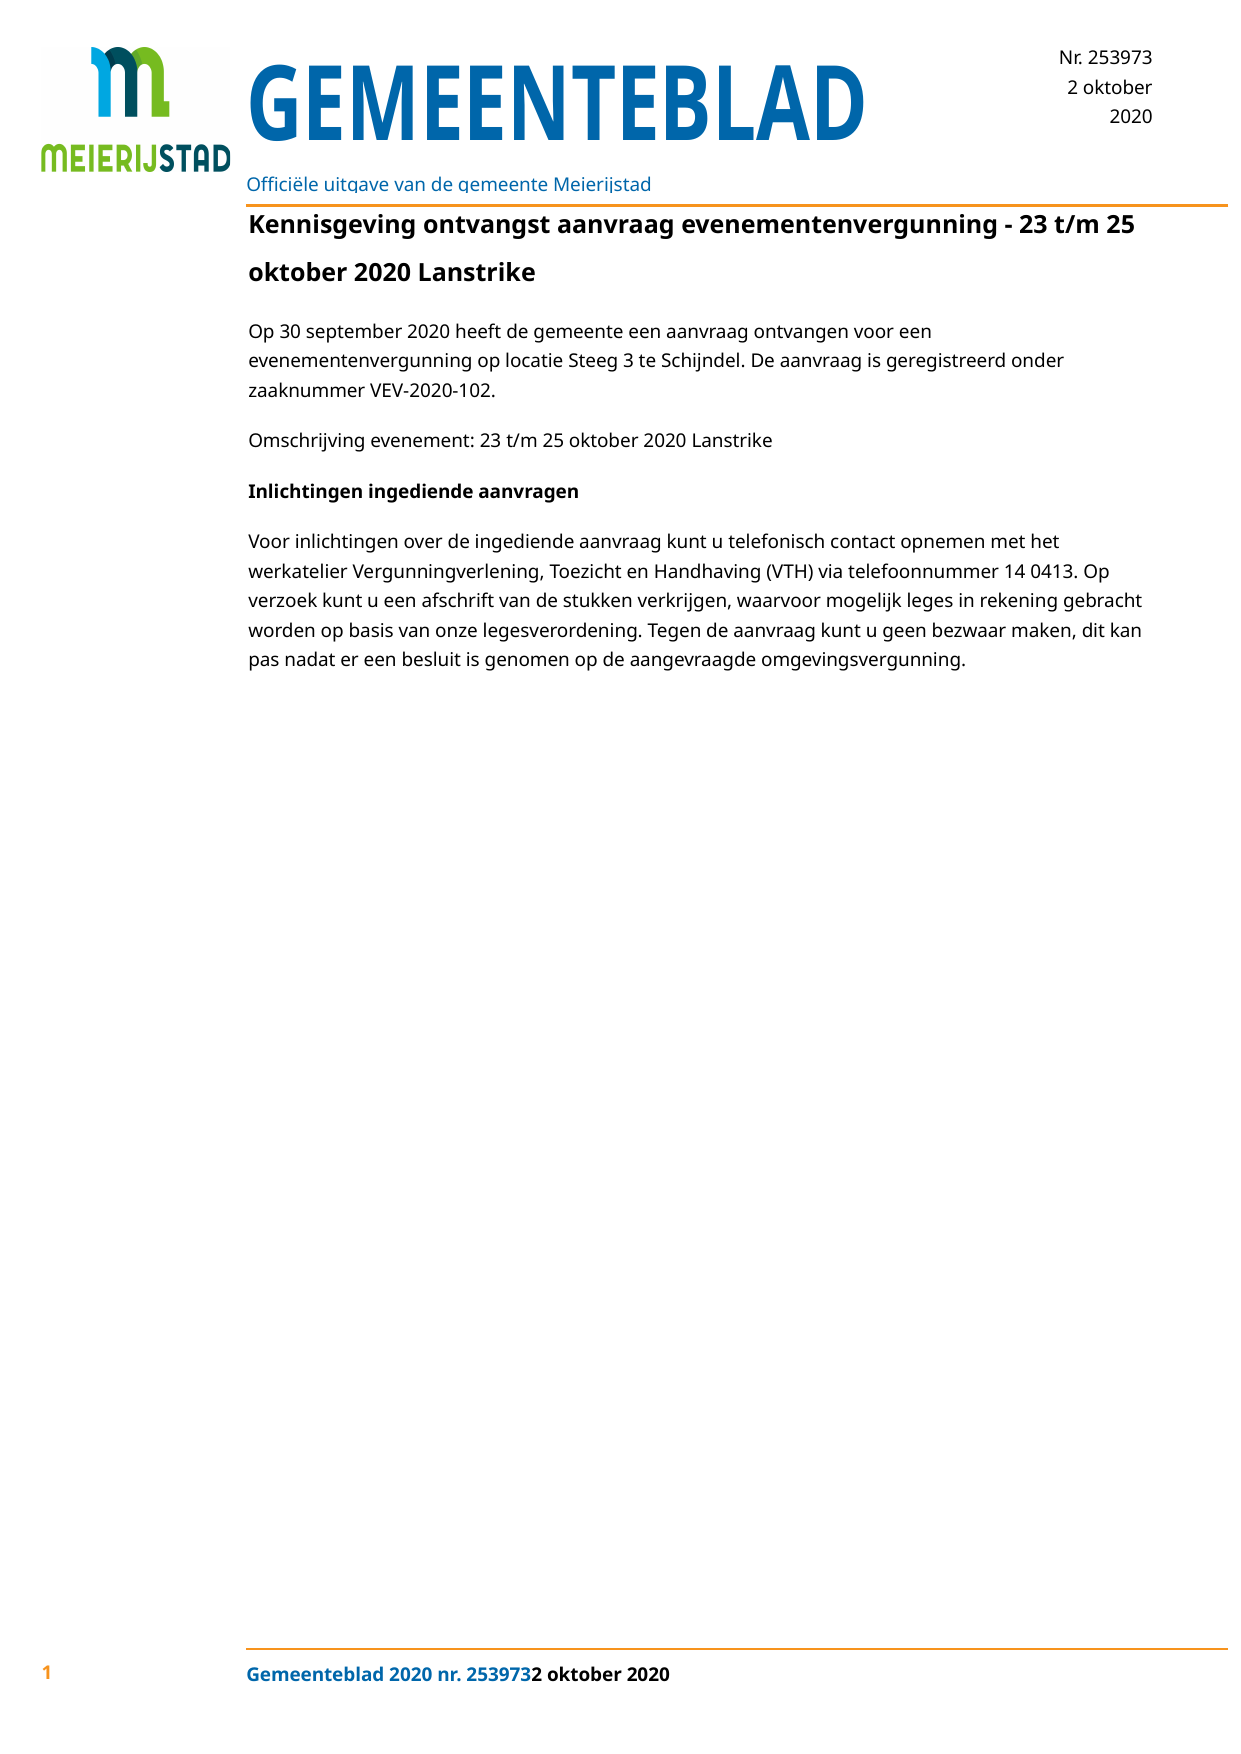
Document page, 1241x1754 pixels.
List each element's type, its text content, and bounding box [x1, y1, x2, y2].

text Op 30 september 2020 heeft de gemeente een aanvraag ontvangen voor een evenementenvergunning op locatie Steeg 3 te Schijndel. De aanvraag is geregistreerd onder zaaknummer VEV-2020-102. [248, 318, 1152, 403]
text Voor inlichtingen over de ingediende aanvraag kunt u telefonisch contact opnemen met het werkatelier Vergunningverlening, Toezicht en Handhaving (VTH) via telefoonnummer 14 0413. Op verzoek kunt u een afschrift van de stukken verkrijgen, waarvoor mogelijk leges in rekening gebracht worden op basis van onze legesverordening. Tegen de aanvraag kunt u geen bezwaar maken, dit kan pas nadat er een besluit is genomen op de aangevraagde omgevingsvergunning. [248, 528, 1152, 672]
text Inlichtingen ingediende aanvragen [248, 478, 1152, 504]
picture [41, 47, 231, 172]
text Omschrijving evenement: 23 t/m 25 oktober 2020 Lanstrike [248, 427, 1152, 453]
text Kennisgeving ontvangst aanvraag evenementenvergunning - 23 t/m 25 oktober 2020 Lanstrike [248, 207, 1152, 288]
